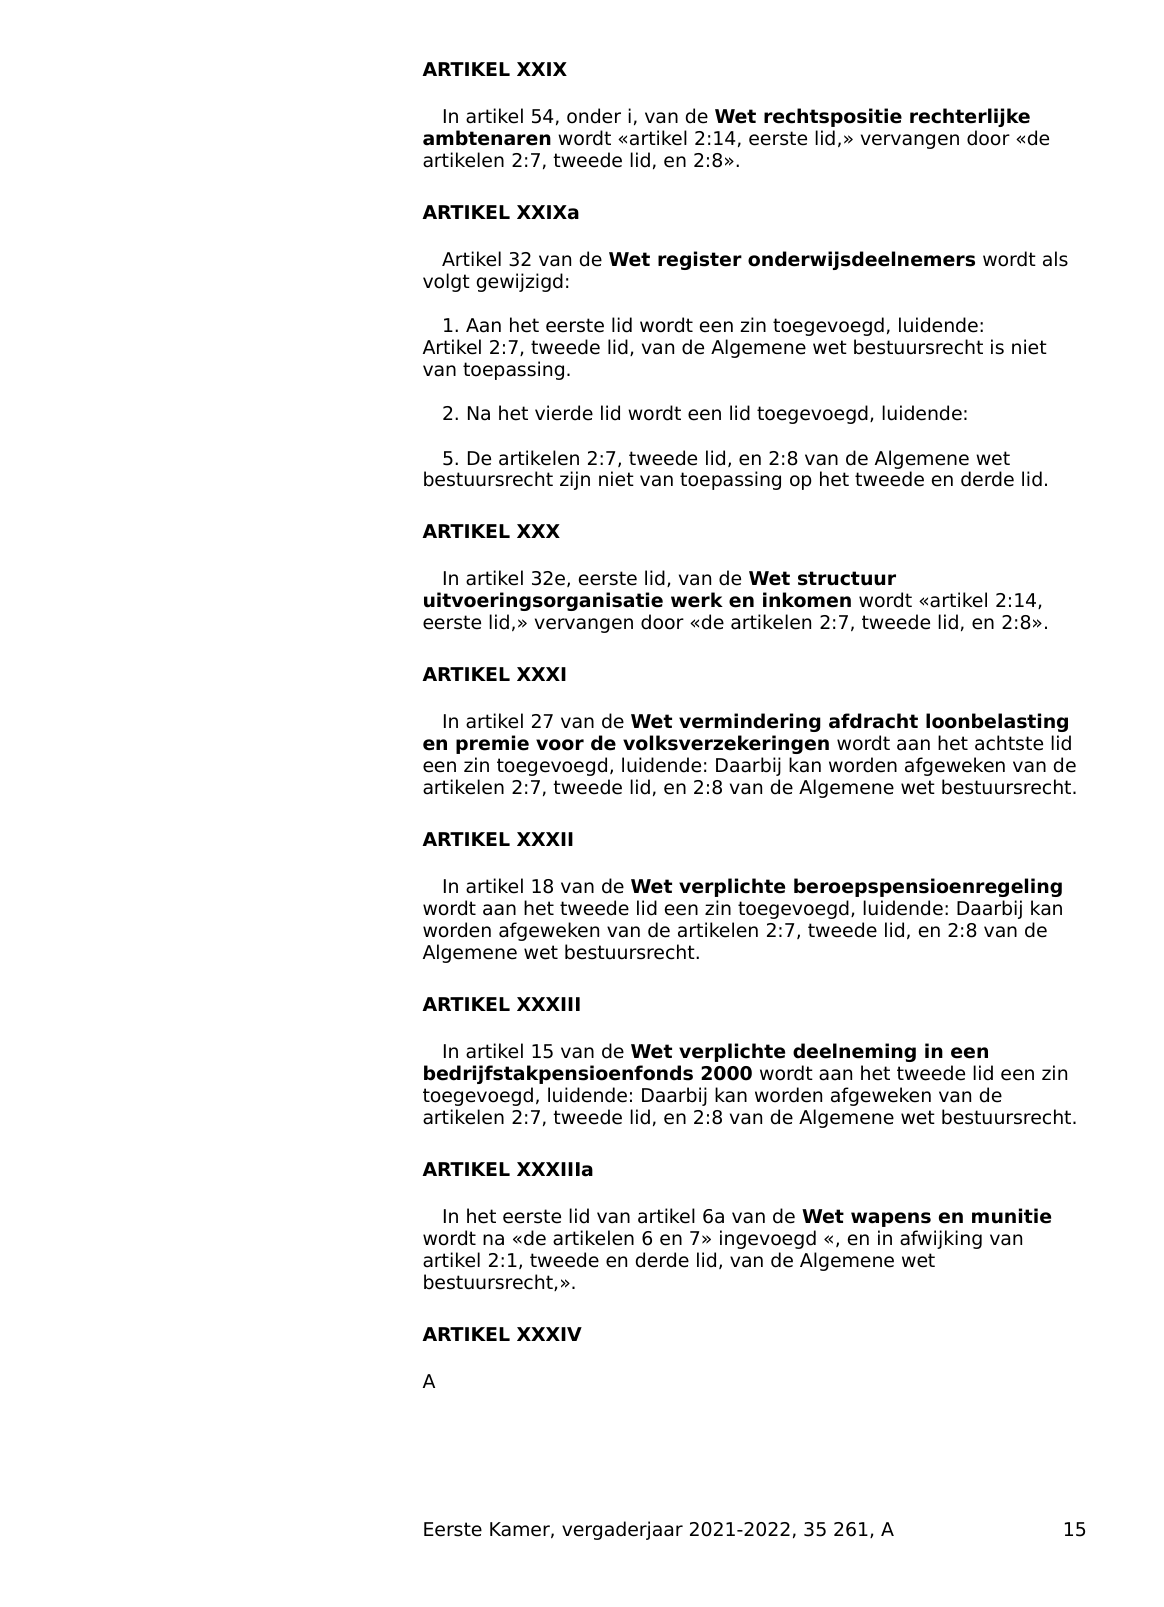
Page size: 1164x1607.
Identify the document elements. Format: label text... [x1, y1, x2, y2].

subtitle ARTIKEL XXXIIIa [422, 1159, 1087, 1181]
subtitle ARTIKEL XXXIII [422, 994, 1087, 1016]
text 1. Aan het eerste lid wordt een zin toegevoegd, luidende: Artikel 2:7, tweede lid, van de Algemene wet bestuursrecht is niet van toepassing. [422, 315, 1087, 381]
subtitle ARTIKEL XXXII [422, 829, 1087, 851]
text A [422, 1371, 1087, 1393]
text Artikel 32 van de Wet register onderwijsdeelnemers wordt als volgt gewijzigd: [422, 249, 1087, 293]
text In artikel 54, onder i, van de Wet rechtspositie rechterlijke ambtenaren wordt «artikel 2:14, eerste lid,» vervangen door «de artikelen 2:7, tweede lid, en 2:8». [422, 106, 1087, 172]
text In artikel 27 van de Wet vermindering afdracht loonbelasting en premie voor de volksverzekeringen wordt aan het achtste lid een zin toegevoegd, luidende: Daarbij kan worden afgeweken van de artikelen 2:7, tweede lid, en 2:8 van de Algemene wet bestuursrecht. [422, 711, 1087, 799]
subtitle ARTIKEL XXXI [422, 664, 1087, 686]
subtitle ARTIKEL XXX [422, 521, 1087, 543]
text In artikel 18 van de Wet verplichte beroepspensioenregeling wordt aan het tweede lid een zin toegevoegd, luidende: Daarbij kan worden afgeweken van de artikelen 2:7, tweede lid, en 2:8 van de Algemene wet bestuursrecht. [422, 876, 1087, 964]
text In artikel 15 van de Wet verplichte deelneming in een bedrijfstakpensioenfonds 2000 wordt aan het tweede lid een zin toegevoegd, luidende: Daarbij kan worden afgeweken van de artikelen 2:7, tweede lid, en 2:8 van de Algemene wet bestuursrecht. [422, 1041, 1087, 1129]
subtitle ARTIKEL XXIXa [422, 202, 1087, 224]
text 2. Na het vierde lid wordt een lid toegevoegd, luidende: [422, 403, 1087, 425]
text 5. De artikelen 2:7, tweede lid, en 2:8 van de Algemene wet bestuursrecht zijn niet van toepassing op het tweede en derde lid. [422, 447, 1087, 491]
text In artikel 32e, eerste lid, van de Wet structuur uitvoeringsorganisatie werk en inkomen wordt «artikel 2:14, eerste lid,» vervangen door «de artikelen 2:7, tweede lid, en 2:8». [422, 568, 1087, 634]
text In het eerste lid van artikel 6a van de Wet wapens en munitie wordt na «de artikelen 6 en 7» ingevoegd «, en in afwijking van artikel 2:1, tweede en derde lid, van de Algemene wet bestuursrecht,». [422, 1206, 1087, 1294]
subtitle ARTIKEL XXXIV [422, 1324, 1087, 1346]
subtitle ARTIKEL XXIX [422, 59, 1087, 81]
